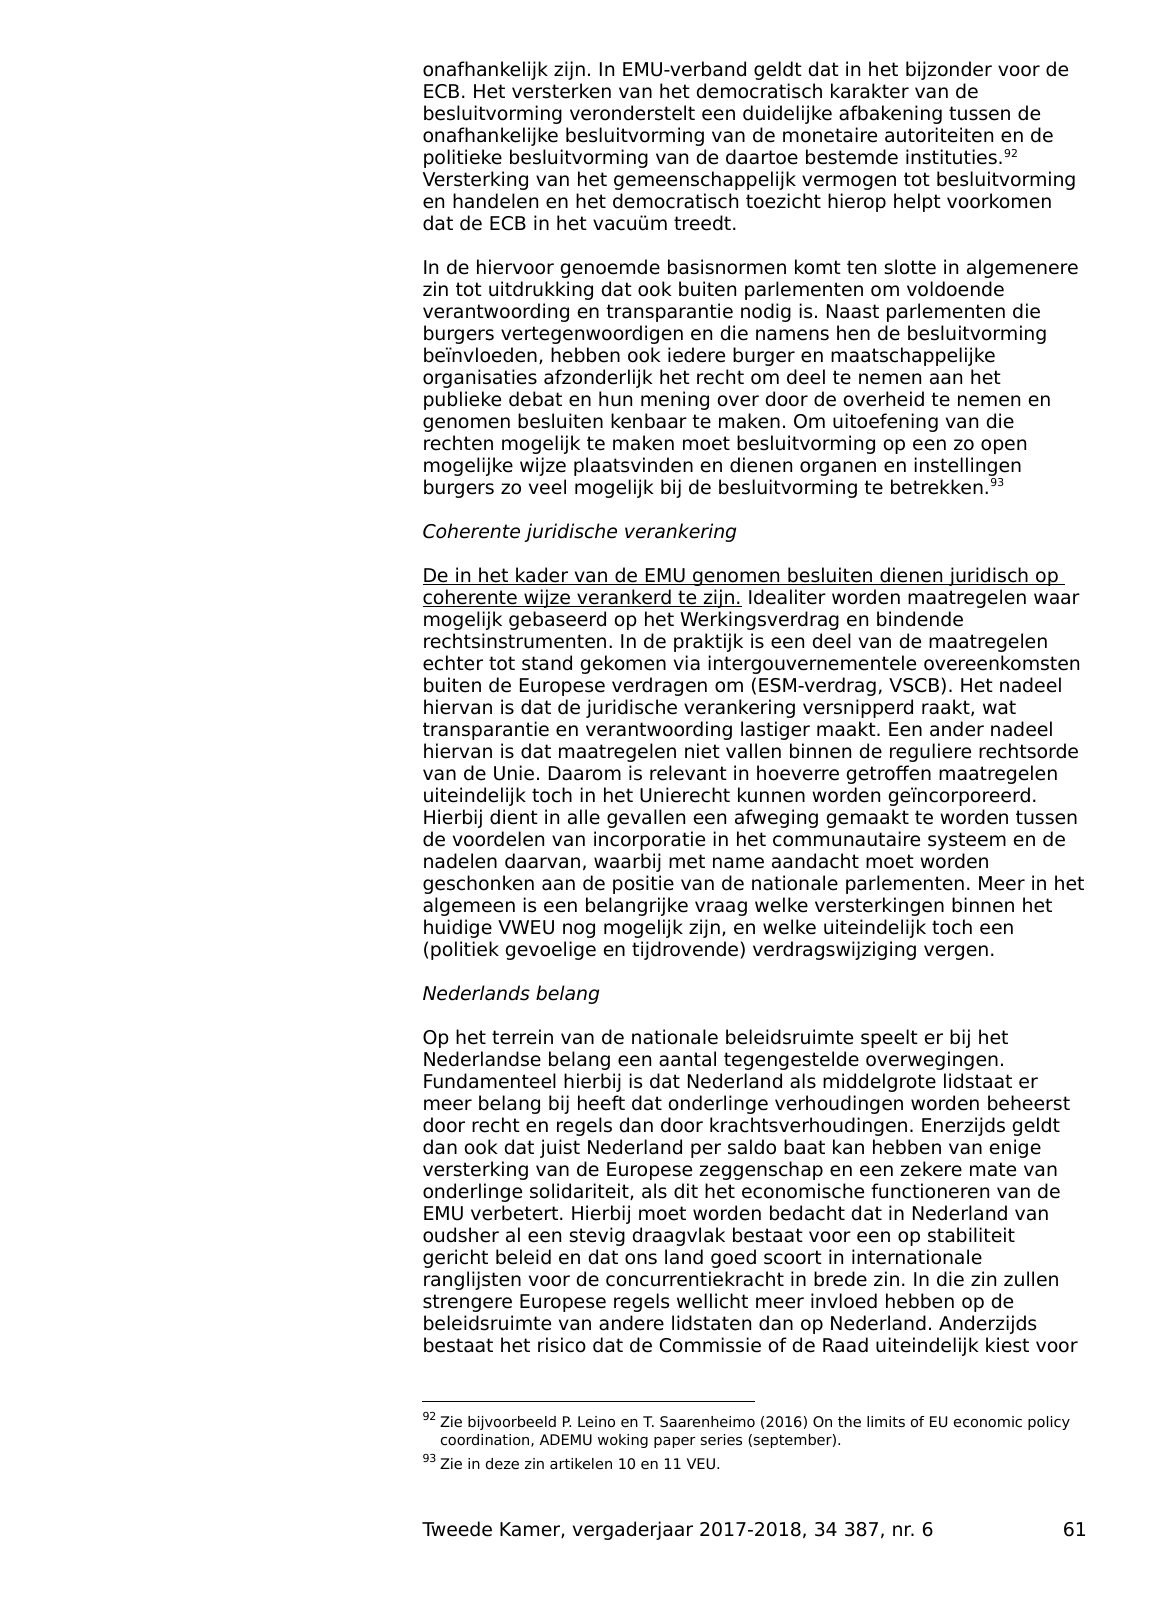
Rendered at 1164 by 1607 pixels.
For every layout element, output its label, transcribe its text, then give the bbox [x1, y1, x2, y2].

text Zie in deze zin artikelen 10 en 11 VEU. [422, 1452, 1087, 1474]
text In de hiervoor genoemde basisnormen komt ten slotte in algemenere zin tot uitdrukking dat ook buiten parlementen om voldoende verantwoording en transparantie nodig is. Naast parlementen die burgers vertegenwoordigen en die namens hen de besluitvorming beïnvloeden, hebben ook iedere burger en maatschappelijke organisaties afzonderlijk het recht om deel te nemen aan het publieke debat en hun mening over door de overheid te nemen en genomen besluiten kenbaar te maken. Om uitoefening van die rechten mogelijk te maken moet besluitvorming op een zo open mogelijke wijze plaatsvinden en dienen organen en instellingen burgers zo veel mogelijk bij de besluitvorming te betrekken. [422, 257, 1087, 499]
text Zie bijvoorbeeld P. Leino en T. Saarenheimo (2016) On the limits of EU economic policy coordination, ADEMU woking paper series (september). [422, 1410, 1087, 1449]
text Op het terrein van de nationale beleidsruimte speelt er bij het Nederlandse belang een aantal tegengestelde overwegingen. Fundamenteel hierbij is dat Nederland als middelgrote lidstaat er meer belang bij heeft dat onderlinge verhoudingen worden beheerst door recht en regels dan door krachtsverhoudingen. Enerzijds geldt dan ook dat juist Nederland per saldo baat kan hebben van enige versterking van de Europese zeggenschap en een zekere mate van onderlinge solidariteit, als dit het economische functioneren van de EMU verbetert. Hierbij moet worden bedacht dat in Nederland van oudsher al een stevig draagvlak bestaat voor een op stabiliteit gericht beleid en dat ons land goed scoort in internationale ranglijsten voor de concurrentiekracht in brede zin. In die zin zullen strengere Europese regels wellicht meer invloed hebben op de beleidsruimte van andere lidstaten dan op Nederland. Anderzijds bestaat het risico dat de Commissie of de Raad uiteindelijk kiest voor [422, 1027, 1087, 1357]
text onafhankelijk zijn. In EMU-verband geldt dat in het bijzonder voor de ECB. Het versterken van het democratisch karakter van de besluitvorming veronderstelt een duidelijke afbakening tussen de onafhankelijke besluitvorming van de monetaire autoriteiten en de politieke besluitvorming van de daartoe bestemde instituties. Versterking van het gemeenschappelijk vermogen tot besluitvorming en handelen en het democratisch toezicht hierop helpt voorkomen dat de ECB in het vacuüm treedt. [422, 59, 1087, 235]
subtitle Nederlands belang [422, 983, 1087, 1005]
subtitle Coherente juridische verankering [422, 521, 1087, 543]
text De in het kader van de EMU genomen besluiten dienen juridisch op coherente wijze verankerd te zijn. Idealiter worden maatregelen waar mogelijk gebaseerd op het Werkingsverdrag en bindende rechtsinstrumenten. In de praktijk is een deel van de maatregelen echter tot stand gekomen via intergouvernementele overeenkomsten buiten de Europese verdragen om (ESM-verdrag, VSCB). Het nadeel hiervan is dat de juridische verankering versnipperd raakt, wat transparantie en verantwoording lastiger maakt. Een ander nadeel hiervan is dat maatregelen niet vallen binnen de reguliere rechtsorde van de Unie. Daarom is relevant in hoeverre getroffen maatregelen uiteindelijk toch in het Unierecht kunnen worden geïncorporeerd. Hierbij dient in alle gevallen een afweging gemaakt te worden tussen de voordelen van incorporatie in het communautaire systeem en de nadelen daarvan, waarbij met name aandacht moet worden geschonken aan de positie van de nationale parlementen. Meer in het algemeen is een belangrijke vraag welke versterkingen binnen het huidige VWEU nog mogelijk zijn, en welke uiteindelijk toch een (politiek gevoelige en tijdrovende) verdragswijziging vergen. [422, 565, 1087, 961]
